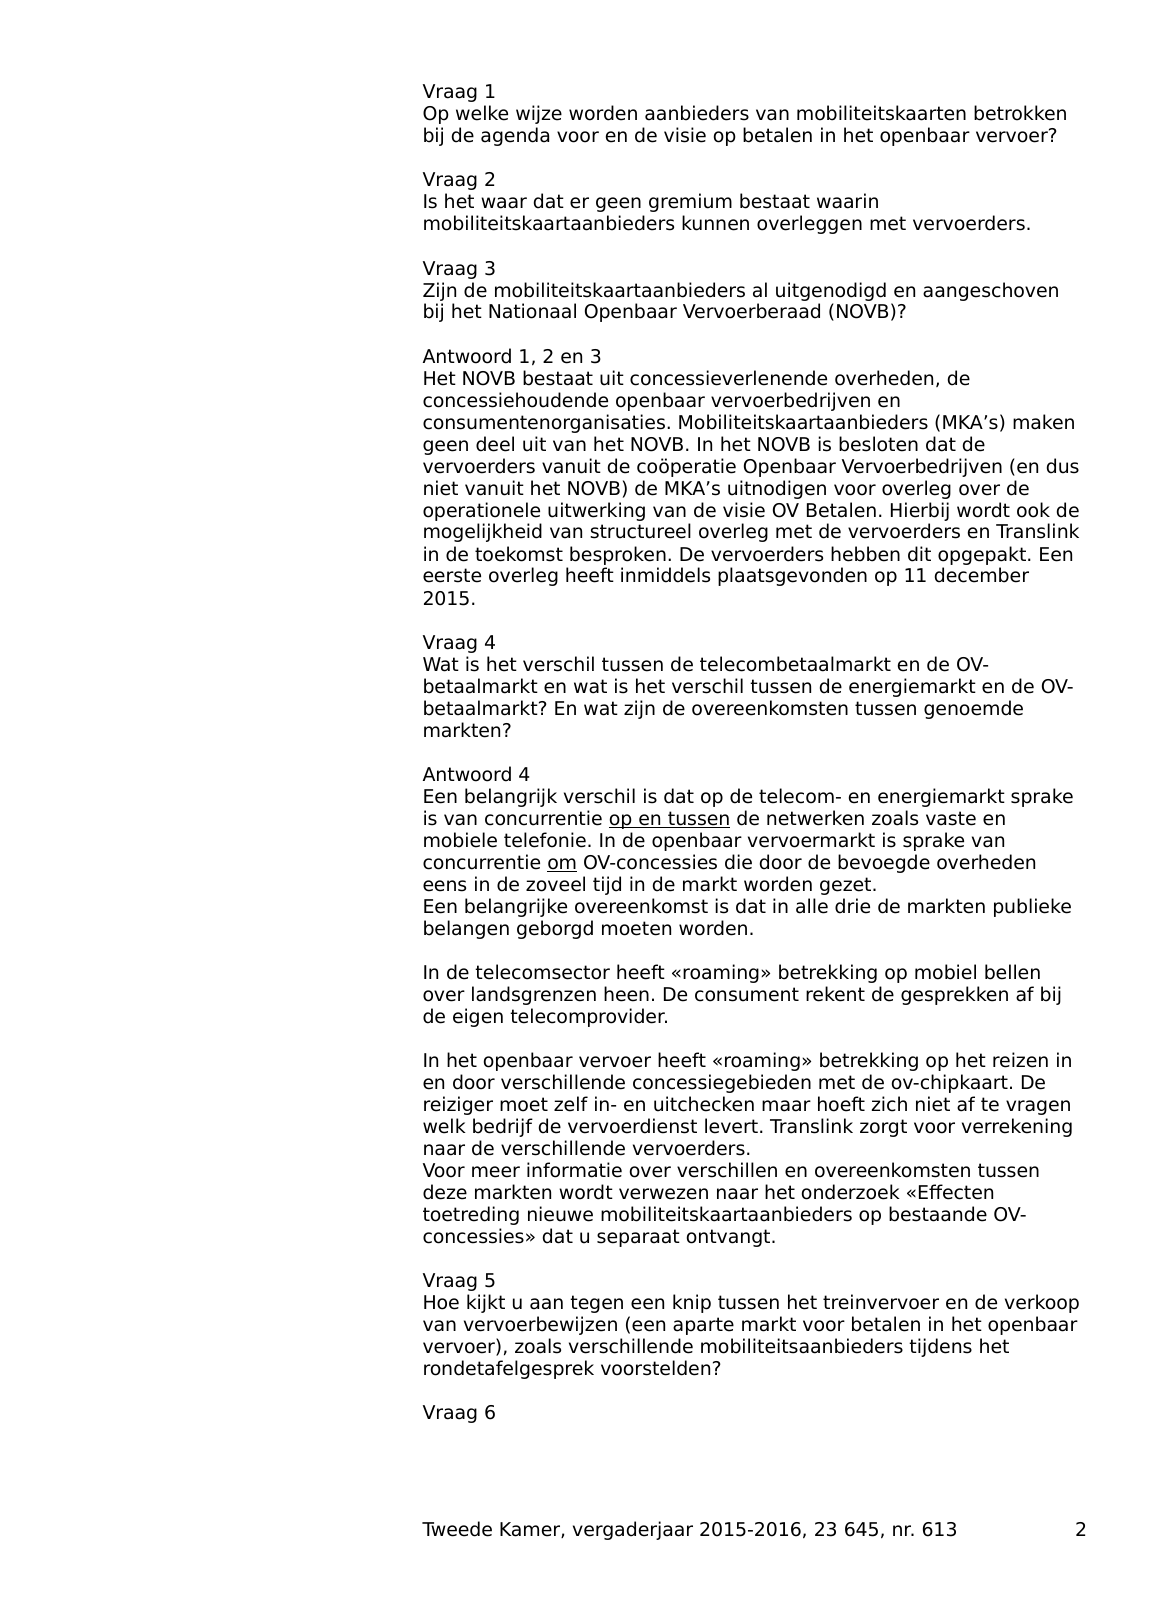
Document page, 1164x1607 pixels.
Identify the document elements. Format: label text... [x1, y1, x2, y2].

text Het NOVB bestaat uit concessieverlenende overheden, de concessiehoudende openbaar vervoerbedrijven en consumentenorganisaties. Mobiliteitskaartaanbieders (MKA’s) maken geen deel uit van het NOVB. In het NOVB is besloten dat de vervoerders vanuit de coöperatie Openbaar Vervoerbedrijven (en dus niet vanuit het NOVB) de MKA’s uitnodigen voor overleg over de operationele uitwerking van de visie OV Betalen. Hierbij wordt ook de mogelijkheid van structureel overleg met de vervoerders en Translink in de toekomst besproken. De vervoerders hebben dit opgepakt. Een eerste overleg heeft inmiddels plaatsgevonden op 11 december 2015. [422, 368, 1087, 609]
text Een belangrijk verschil is dat op de telecom- en energiemarkt sprake is van concurrentie op en tussen de netwerken zoals vaste en mobiele telefonie. In de openbaar vervoermarkt is sprake van concurrentie om OV-concessies die door de bevoegde overheden eens in de zoveel tijd in de markt worden gezet. [422, 786, 1087, 896]
text Wat is het verschil tussen de telecombetaalmarkt en de OV-betaalmarkt en wat is het verschil tussen de energiemarkt en de OV-betaalmarkt? En wat zijn de overeenkomsten tussen genoemde markten? [422, 653, 1087, 741]
text Vraag 3 [422, 257, 1087, 279]
text Zijn de mobiliteitskaartaanbieders al uitgenodigd en aangeschoven bij het Nationaal Openbaar Vervoerberaad (NOVB)? [422, 279, 1087, 323]
text Is het waar dat er geen gremium bestaat waarin mobiliteitskaartaanbieders kunnen overleggen met vervoerders. [422, 191, 1087, 235]
text Vraag 2 [422, 169, 1087, 191]
text Vraag 1 [422, 81, 1087, 103]
text Een belangrijke overeenkomst is dat in alle drie de markten publieke belangen geborgd moeten worden. [422, 896, 1087, 939]
text In het openbaar vervoer heeft «roaming» betrekking op het reizen in en door verschillende concessiegebieden met de ov-chipkaart. De reiziger moet zelf in- en uitchecken maar hoeft zich niet af te vragen welk bedrijf de vervoerdienst levert. Translink zorgt voor verrekening naar de verschillende vervoerders. [422, 1050, 1087, 1160]
text Voor meer informatie over verschillen en overeenkomsten tussen deze markten wordt verwezen naar het onderzoek «Effecten toetreding nieuwe mobiliteitskaartaanbieders op bestaande OV-concessies» dat u separaat ontvangt. [422, 1160, 1087, 1248]
text In de telecomsector heeft «roaming» betrekking op mobiel bellen over landsgrenzen heen. De consument rekent de gesprekken af bij de eigen telecomprovider. [422, 962, 1087, 1028]
text Vraag 4 [422, 632, 1087, 653]
text Op welke wijze worden aanbieders van mobiliteitskaarten betrokken bij de agenda voor en de visie op betalen in het openbaar vervoer? [422, 103, 1087, 147]
text Hoe kijkt u aan tegen een knip tussen het treinvervoer en de verkoop van vervoerbewijzen (een aparte markt voor betalen in het openbaar vervoer), zoals verschillende mobiliteitsaanbieders tijdens het rondetafelgesprek voorstelden? [422, 1292, 1087, 1380]
text Vraag 5 [422, 1270, 1087, 1292]
text Antwoord 4 [422, 764, 1087, 786]
text Antwoord 1, 2 en 3 [422, 346, 1087, 368]
text Vraag 6 [422, 1402, 1087, 1424]
